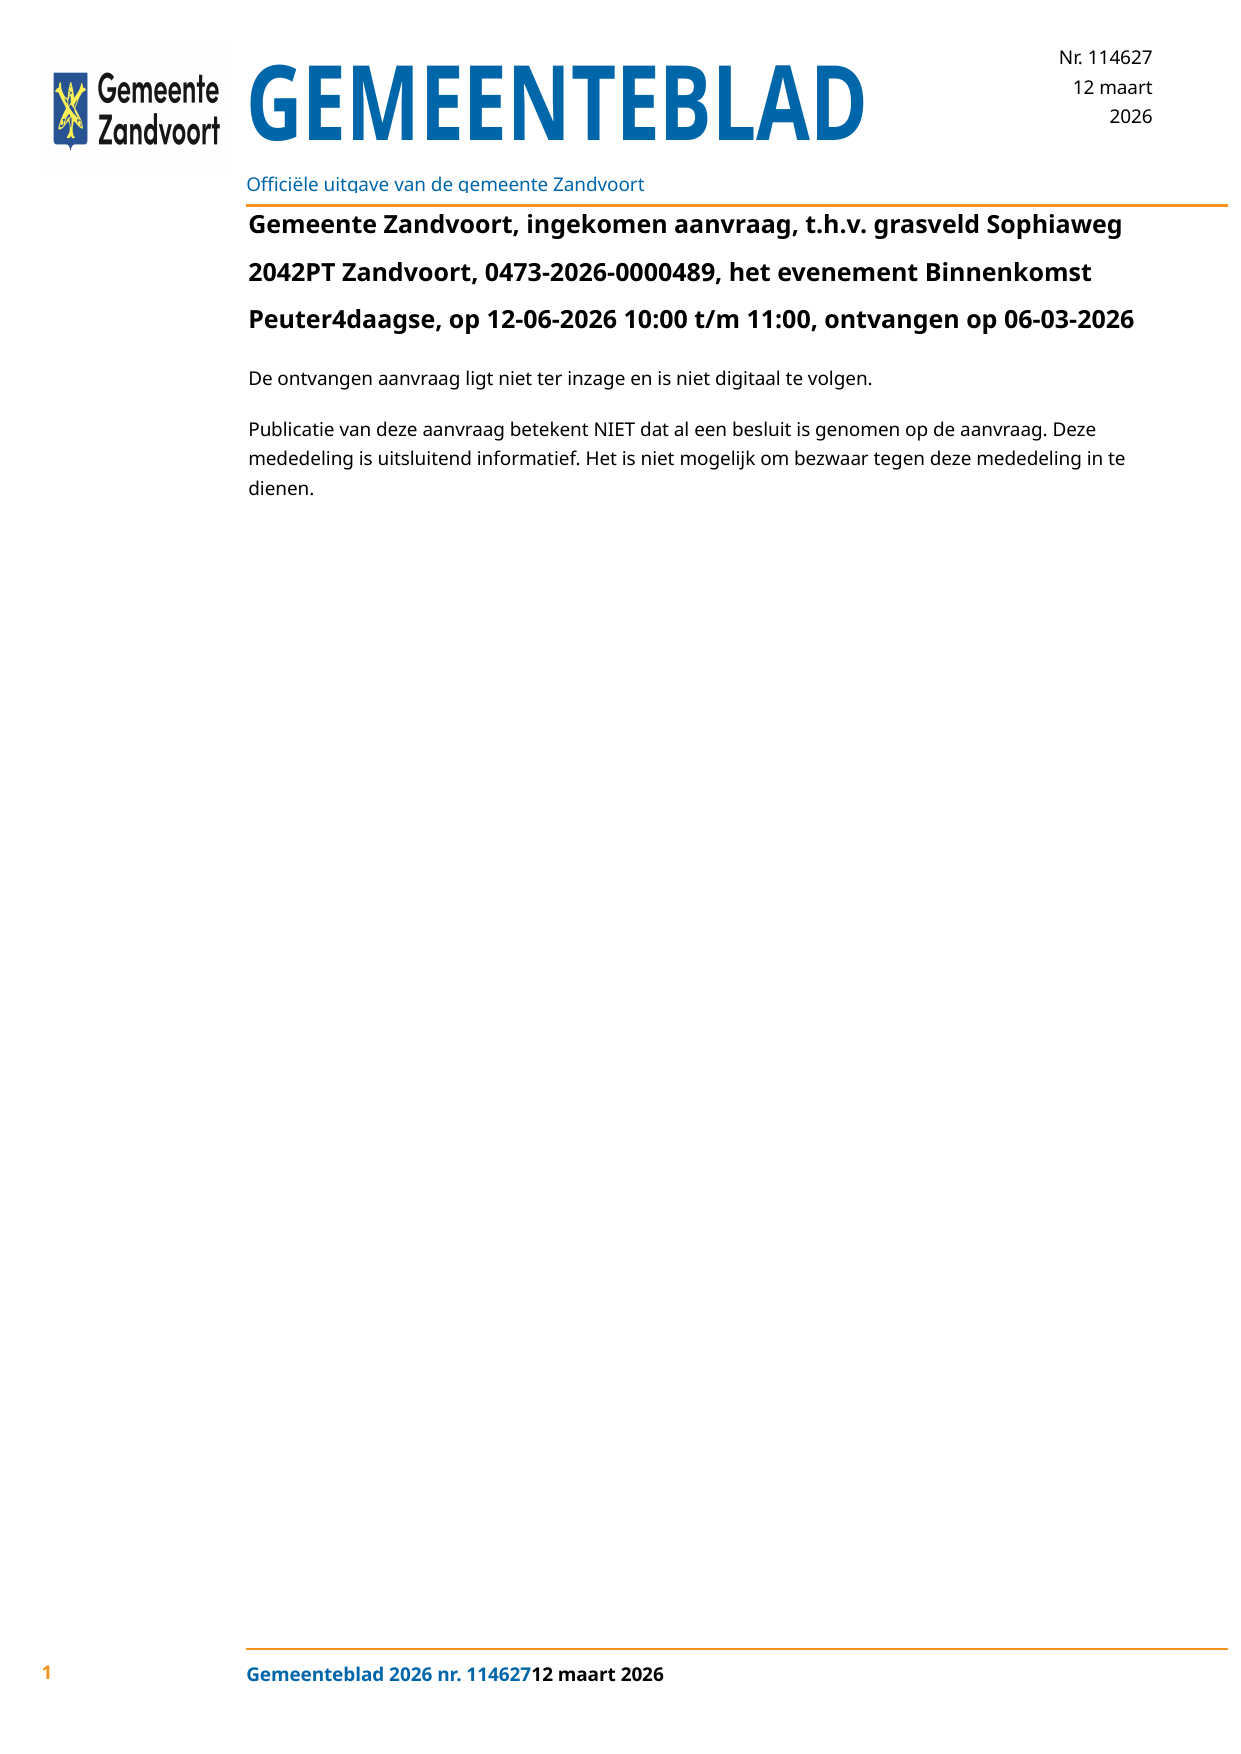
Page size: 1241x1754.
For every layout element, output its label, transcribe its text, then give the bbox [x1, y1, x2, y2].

text De ontvangen aanvraag ligt niet ter inzage en is niet digitaal te volgen. [248, 366, 1152, 391]
text Publicatie van deze aanvraag betekent NIET dat al een besluit is genomen op de aanvraag. Deze mededeling is uitsluitend informatief. Het is niet mogelijk om bezwaar tegen deze mededeling in te dienen. [248, 416, 1152, 501]
picture [41, 47, 231, 172]
text Gemeente Zandvoort, ingekomen aanvraag, t.h.v. grasveld Sophiaweg 2042PT Zandvoort, 0473-2026-0000489, het evenement Binnenkomst Peuter4daagse, op 12-06-2026 10:00 t/m 11:00, ontvangen op 06-03-2026 [248, 207, 1152, 336]
